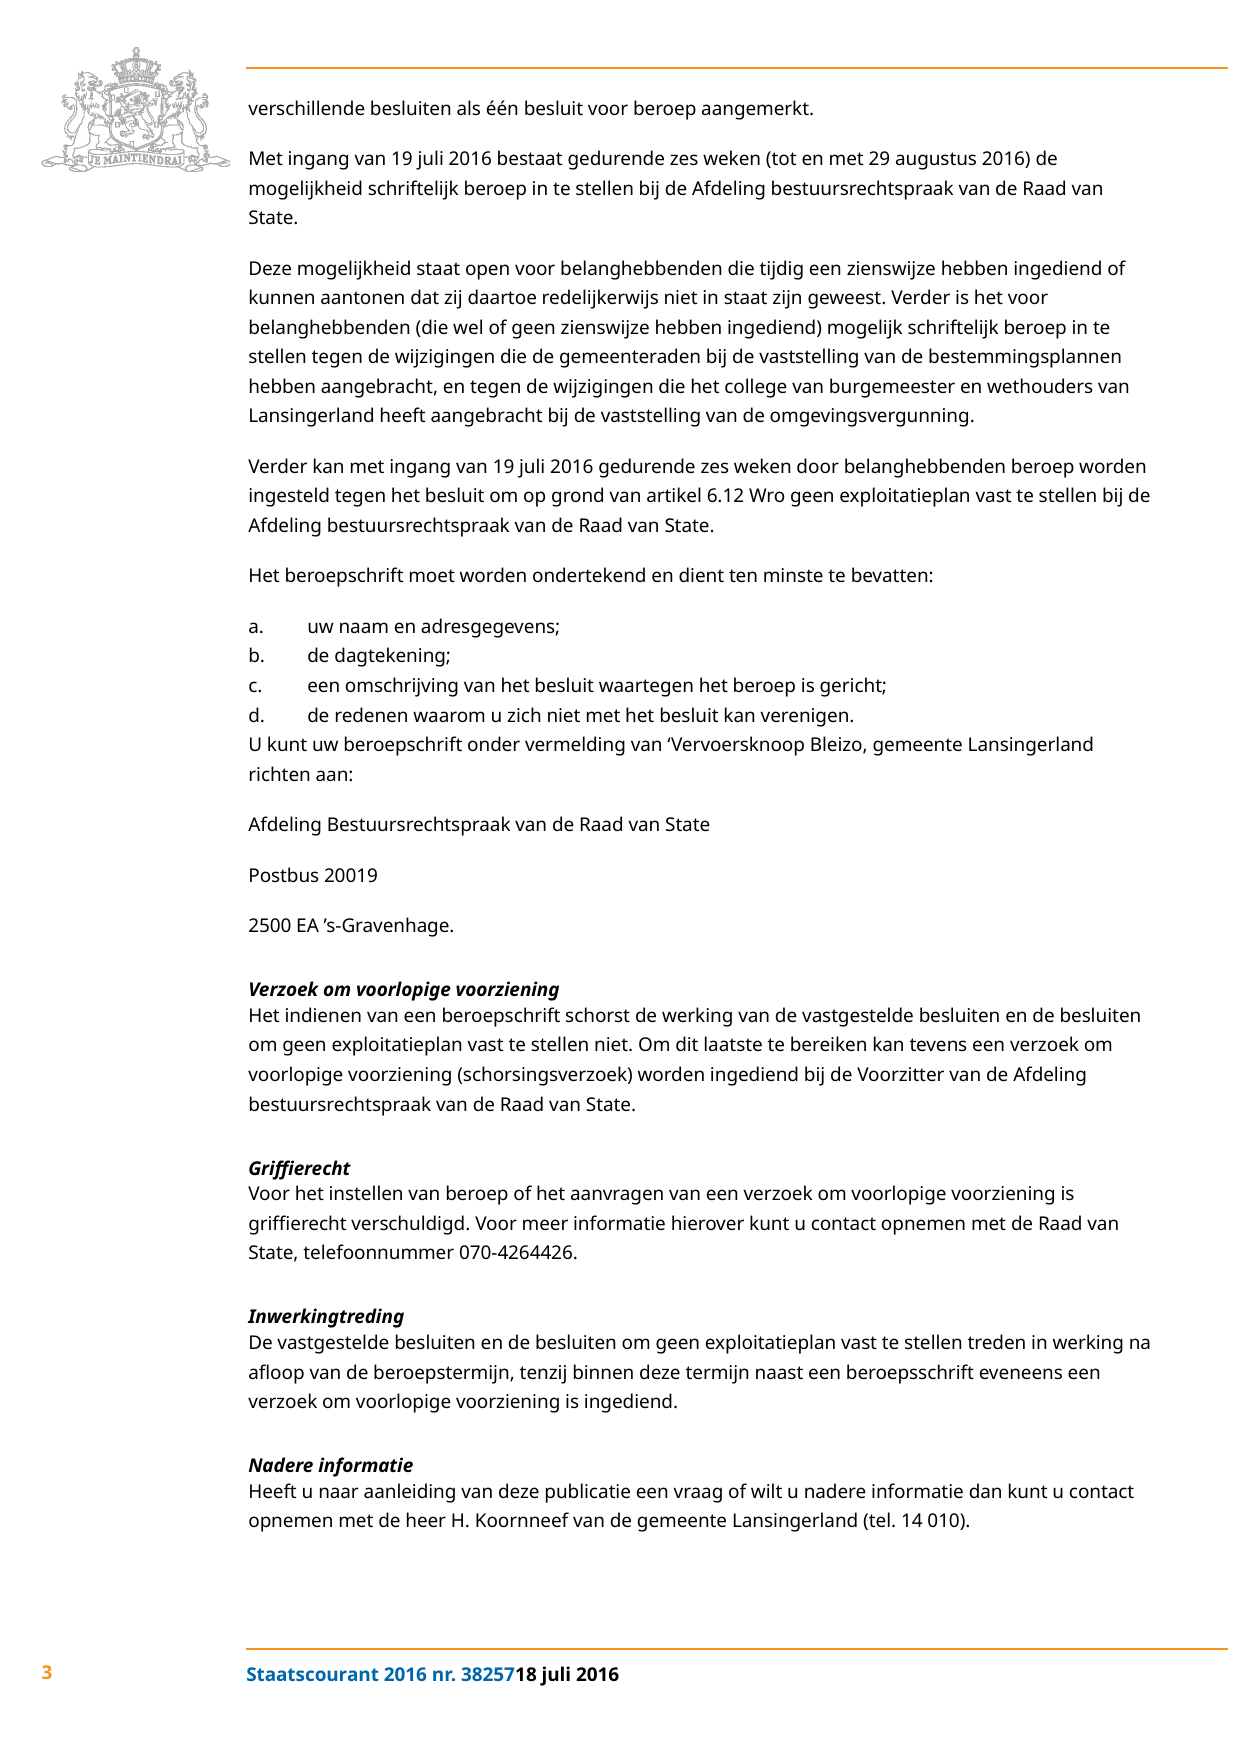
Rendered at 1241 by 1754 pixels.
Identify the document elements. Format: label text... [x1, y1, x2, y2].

text Voor het instellen van beroep of het aanvragen van een verzoek om voorlopige voorziening is griffierecht verschuldigd. Voor meer informatie hierover kunt u contact opnemen met de Raad van State, telefoonnummer 070-4264426. [248, 1180, 1152, 1265]
text Heeft u naar aanleiding van deze publicatie een vraag of wilt u nadere informatie dan kunt u contact opnemen met de heer H. Koornneef van de gemeente Lansingerland (tel. 14 010). [248, 1478, 1152, 1533]
text Het indienen van een beroepschrift schorst de werking van de vastgestelde besluiten en de besluiten om geen exploitatieplan vast te stellen niet. Om dit laatste te bereiken kan tevens een verzoek om voorlopige voorziening (schorsingsverzoek) worden ingediend bij de Voorzitter van de Afdeling bestuursrechtspraak van de Raad van State. [248, 1002, 1152, 1116]
list de dagtekening; [248, 643, 1152, 668]
list de redenen waarom u zich niet met het besluit kan verenigen. [248, 702, 1152, 728]
text Inwerkingtreding [248, 1303, 1152, 1329]
text Griffierecht [248, 1155, 1152, 1180]
text 2500 EA ’s-Gravenhage. [248, 912, 1152, 938]
text verschillende besluiten als één besluit voor beroep aangemerkt. [248, 95, 1152, 121]
text Deze mogelijkheid staat open voor belanghebbenden die tijdig een zienswijze hebben ingediend of kunnen aantonen dat zij daartoe redelijkerwijs niet in staat zijn geweest. Verder is het voor belanghebbenden (die wel of geen zienswijze hebben ingediend) mogelijk schriftelijk beroep in te stellen tegen de wijzigingen die de gemeenteraden bij de vaststelling van de bestemmingsplannen hebben aangebracht, en tegen de wijzigingen die het college van burgemeester en wethouders van Lansingerland heeft aangebracht bij de vaststelling van de omgevingsvergunning. [248, 255, 1152, 428]
text U kunt uw beroepschrift onder vermelding van ‘Vervoersknoop Bleizo, gemeente Lansingerland richten aan: [248, 731, 1152, 787]
text Postbus 20019 [248, 862, 1152, 888]
list een omschrijving van het besluit waartegen het beroep is gericht; [248, 672, 1152, 698]
text Afdeling Bestuursrechtspraak van de Raad van State [248, 811, 1152, 837]
text De vastgestelde besluiten en de besluiten om geen exploitatieplan vast te stellen treden in werking na afloop van de beroepstermijn, tenzij binnen deze termijn naast een beroepsschrift eveneens een verzoek om voorlopige voorziening is ingediend. [248, 1329, 1152, 1414]
text Het beroepschrift moet worden ondertekend en dient ten minste te bevatten: [248, 563, 1152, 588]
picture [41, 47, 231, 172]
text Met ingang van 19 juli 2016 bestaat gedurende zes weken (tot en met 29 augustus 2016) de mogelijkheid schriftelijk beroep in te stellen bij de Afdeling bestuursrechtspraak van de Raad van State. [248, 145, 1152, 230]
text Nadere informatie [248, 1452, 1152, 1478]
text Verder kan met ingang van 19 juli 2016 gedurende zes weken door belanghebbenden beroep worden ingesteld tegen het besluit om op grond van artikel 6.12 Wro geen exploitatieplan vast te stellen bij de Afdeling bestuursrechtspraak van de Raad van State. [248, 453, 1152, 538]
list uw naam en adresgegevens; [248, 613, 1152, 639]
text Verzoek om voorlopige voorziening [248, 976, 1152, 1002]
